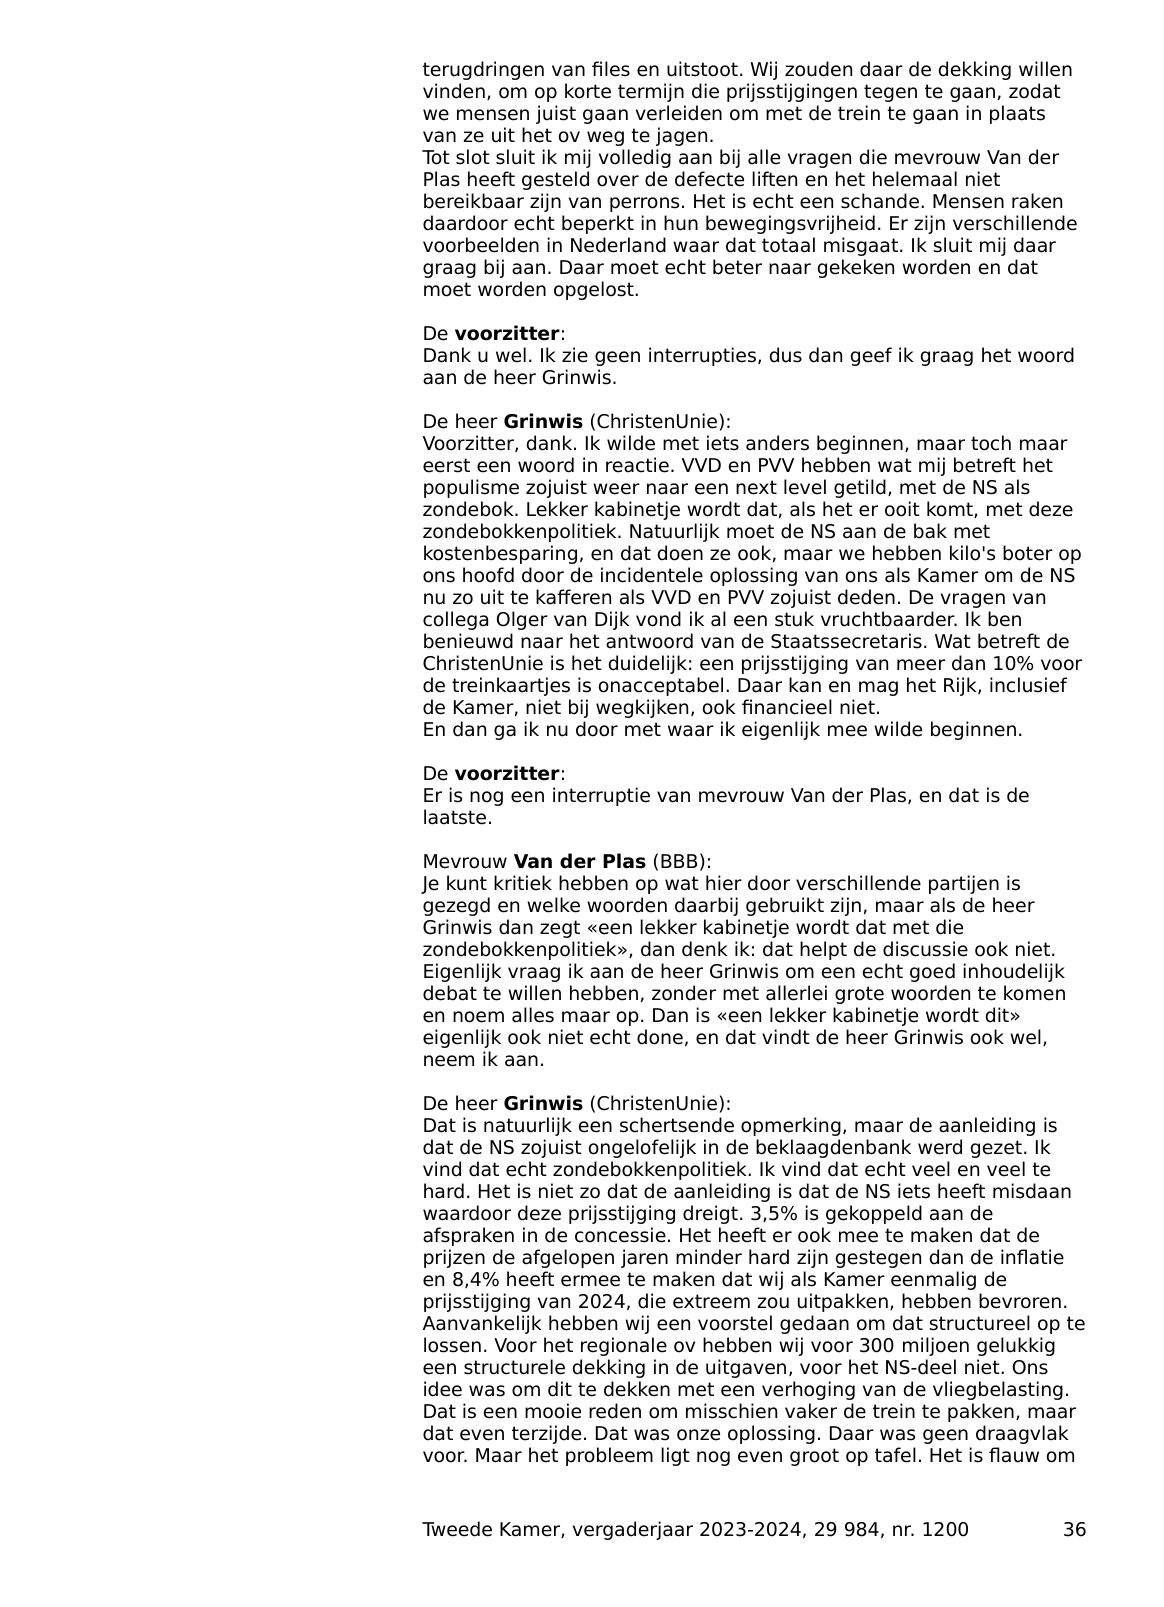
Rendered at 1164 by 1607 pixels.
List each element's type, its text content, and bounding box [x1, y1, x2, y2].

text Voorzitter, dank. Ik wilde met iets anders beginnen, maar toch maar eerst een woord in reactie. VVD en PVV hebben wat mij betreft het populisme zojuist weer naar een next level getild, met de NS als zondebok. Lekker kabinetje wordt dat, als het er ooit komt, met deze zondebokkenpolitiek. Natuurlijk moet de NS aan de bak met kostenbesparing, en dat doen ze ook, maar we hebben kilo's boter op ons hoofd door de incidentele oplossing van ons als Kamer om de NS nu zo uit te kafferen als VVD en PVV zojuist deden. De vragen van collega Olger van Dijk vond ik al een stuk vruchtbaarder. Ik ben benieuwd naar het antwoord van de Staatssecretaris. Wat betreft de ChristenUnie is het duidelijk: een prijsstijging van meer dan 10% voor de treinkaartjes is onacceptabel. Daar kan en mag het Rijk, inclusief de Kamer, niet bij wegkijken, ook financieel niet. [422, 433, 1087, 719]
text Je kunt kritiek hebben op wat hier door verschillende partijen is gezegd en welke woorden daarbij gebruikt zijn, maar als de heer Grinwis dan zegt «een lekker kabinetje wordt dat met die zondebokkenpolitiek», dan denk ik: dat helpt de discussie ook niet. Eigenlijk vraag ik aan de heer Grinwis om een echt goed inhoudelijk debat te willen hebben, zonder met allerlei grote woorden te komen en noem alles maar op. Dan is «een lekker kabinetje wordt dit» eigenlijk ook niet echt done, en dat vindt de heer Grinwis ook wel, neem ik aan. [422, 873, 1087, 1071]
text De voorzitter: [422, 763, 1087, 785]
text De heer Grinwis (ChristenUnie): [422, 411, 1087, 433]
text De voorzitter: [422, 323, 1087, 345]
text En dan ga ik nu door met waar ik eigenlijk mee wilde beginnen. [422, 719, 1087, 741]
text Dank u wel. Ik zie geen interrupties, dus dan geef ik graag het woord aan de heer Grinwis. [422, 345, 1087, 389]
text De heer Grinwis (ChristenUnie): [422, 1093, 1087, 1115]
text Tot slot sluit ik mij volledig aan bij alle vragen die mevrouw Van der Plas heeft gesteld over de defecte liften en het helemaal niet bereikbaar zijn van perrons. Het is echt een schande. Mensen raken daardoor echt beperkt in hun bewegingsvrijheid. Er zijn verschillende voorbeelden in Nederland waar dat totaal misgaat. Ik sluit mij daar graag bij aan. Daar moet echt beter naar gekeken worden en dat moet worden opgelost. [422, 147, 1087, 301]
text Mevrouw Van der Plas (BBB): [422, 851, 1087, 873]
text Er is nog een interruptie van mevrouw Van der Plas, en dat is de laatste. [422, 785, 1087, 829]
text terugdringen van files en uitstoot. Wij zouden daar de dekking willen vinden, om op korte termijn die prijsstijgingen tegen te gaan, zodat we mensen juist gaan verleiden om met de trein te gaan in plaats van ze uit het ov weg te jagen. [422, 59, 1087, 147]
text Dat is natuurlijk een schertsende opmerking, maar de aanleiding is dat de NS zojuist ongelofelijk in de beklaagdenbank werd gezet. Ik vind dat echt zondebokkenpolitiek. Ik vind dat echt veel en veel te hard. Het is niet zo dat de aanleiding is dat de NS iets heeft misdaan waardoor deze prijsstijging dreigt. 3,5% is gekoppeld aan de afspraken in de concessie. Het heeft er ook mee te maken dat de prijzen de afgelopen jaren minder hard zijn gestegen dan de inflatie en 8,4% heeft ermee te maken dat wij als Kamer eenmalig de prijsstijging van 2024, die extreem zou uitpakken, hebben bevroren. Aanvankelijk hebben wij een voorstel gedaan om dat structureel op te lossen. Voor het regionale ov hebben wij voor 300 miljoen gelukkig een structurele dekking in de uitgaven, voor het NS-deel niet. Ons idee was om dit te dekken met een verhoging van de vliegbelasting. Dat is een mooie reden om misschien vaker de trein te pakken, maar dat even terzijde. Dat was onze oplossing. Daar was geen draagvlak voor. Maar het probleem ligt nog even groot op tafel. Het is flauw om [422, 1115, 1087, 1467]
